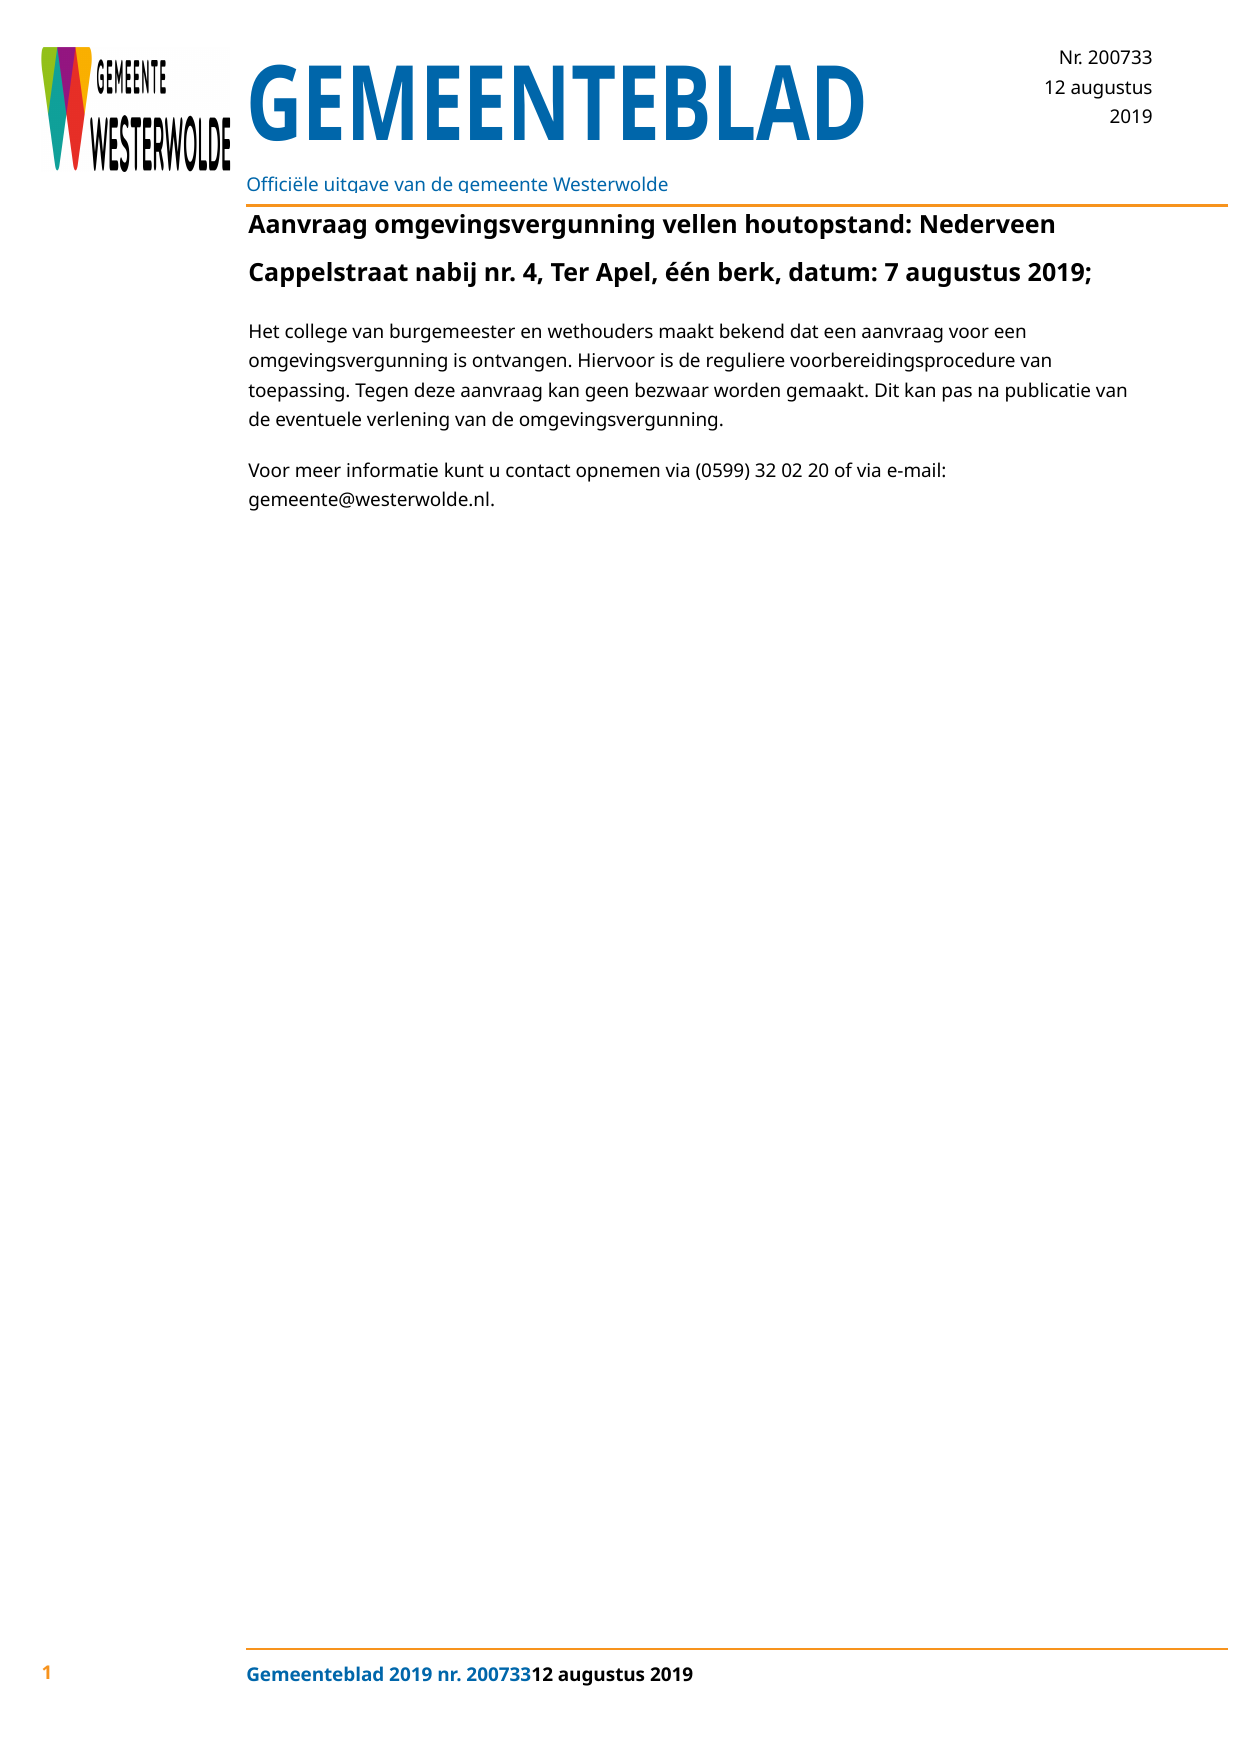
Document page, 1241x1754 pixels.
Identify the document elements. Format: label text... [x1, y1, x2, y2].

text Voor meer informatie kunt u contact opnemen via (0599) 32 02 20 of via e-mail: gemeente@westerwolde.nl. [248, 457, 1152, 512]
text Het college van burgemeester en wethouders maakt bekend dat een aanvraag voor een omgevingsvergunning is ontvangen. Hiervoor is de reguliere voorbereidingsprocedure van toepassing. Tegen deze aanvraag kan geen bezwaar worden gemaakt. Dit kan pas na publicatie van de eventuele verlening van de omgevingsvergunning. [248, 318, 1152, 432]
text Aanvraag omgevingsvergunning vellen houtopstand: Nederveen Cappelstraat nabij nr. 4, Ter Apel, één berk, datum: 7 augustus 2019; [248, 207, 1152, 288]
picture [41, 47, 231, 172]
